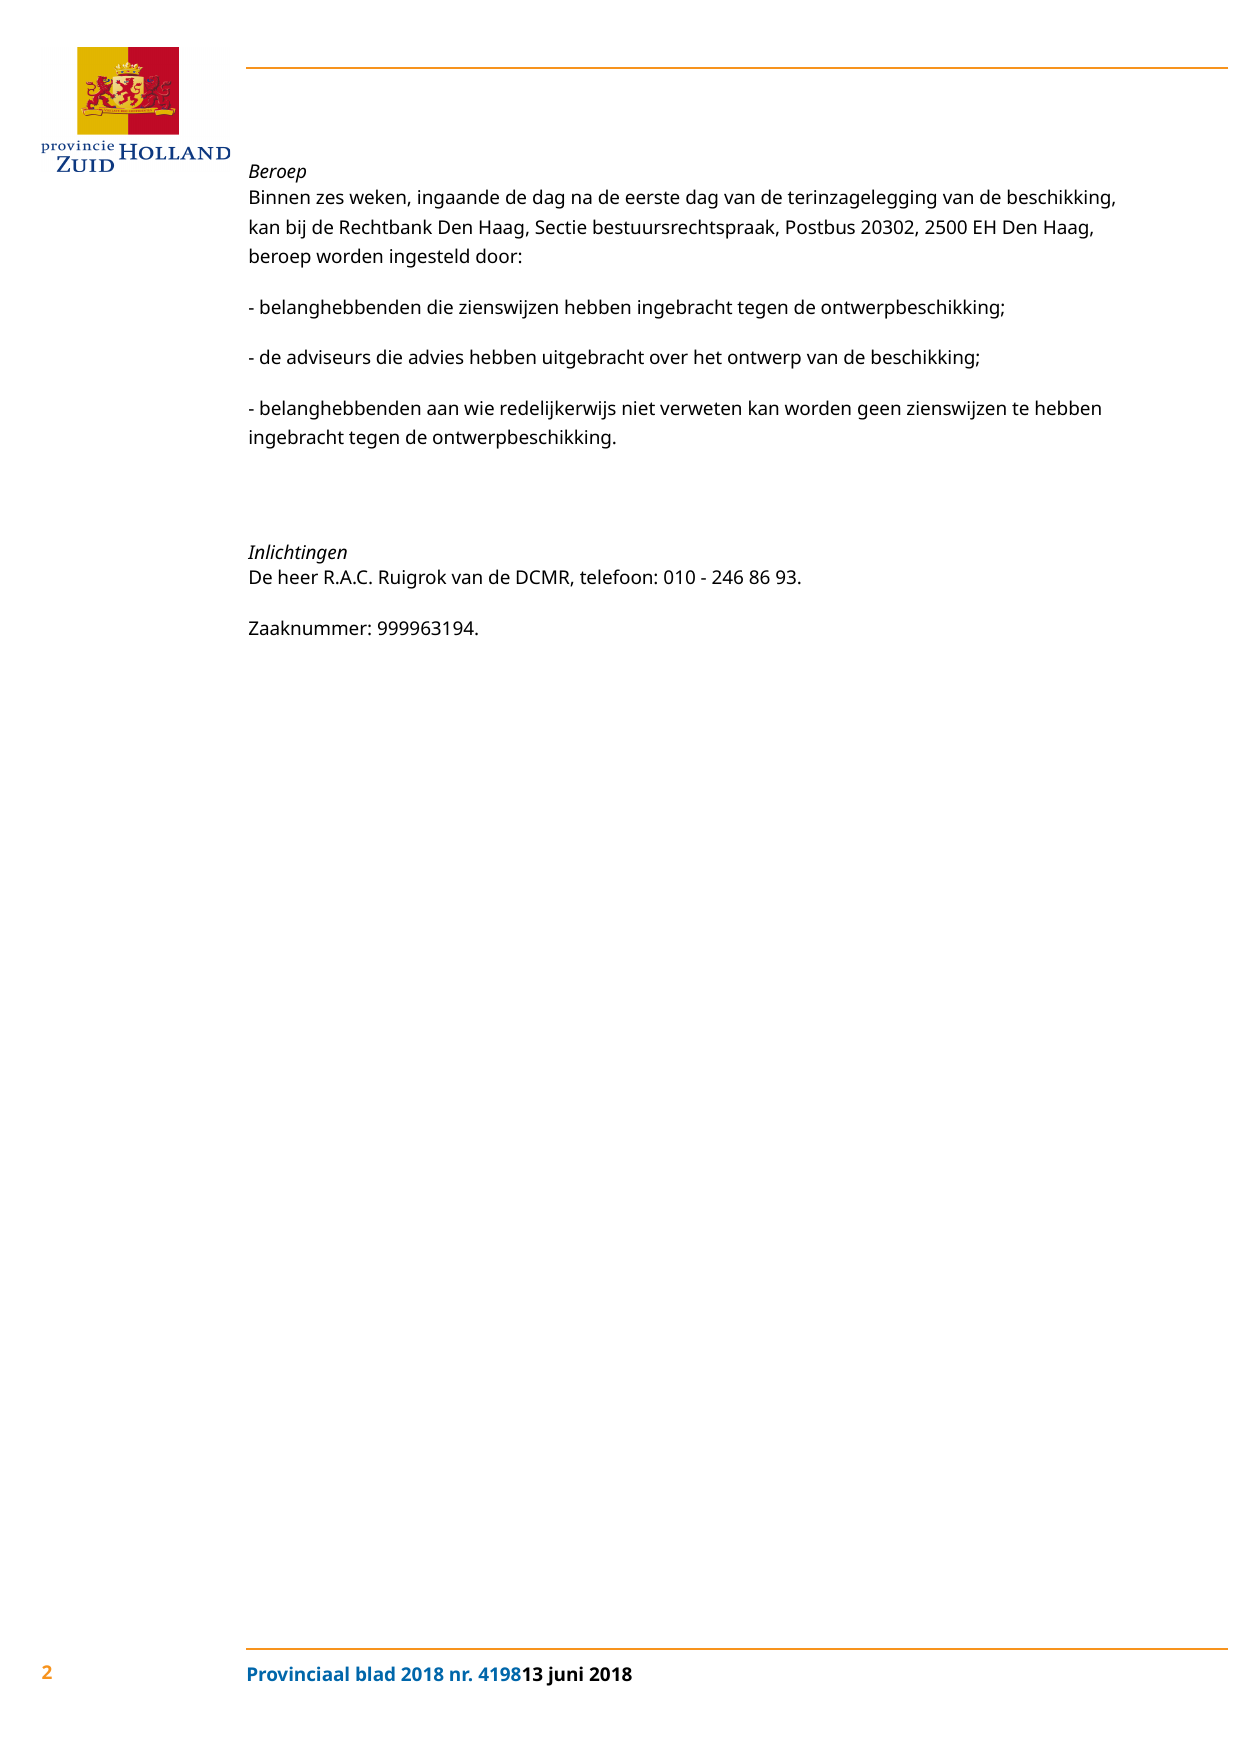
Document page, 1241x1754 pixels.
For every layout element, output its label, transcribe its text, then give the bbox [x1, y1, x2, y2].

text - belanghebbenden aan wie redelijkerwijs niet verweten kan worden geen zienswijzen te hebben ingebracht tegen de ontwerpbeschikking. [248, 395, 1152, 450]
picture [41, 47, 231, 172]
text Zaaknummer: 999963194. [248, 615, 1152, 641]
text Inlichtingen [248, 539, 1152, 564]
text - de adviseurs die advies hebben uitgebracht over het ontwerp van de beschikking; [248, 344, 1152, 370]
text - belanghebbenden die zienswijzen hebben ingebracht tegen de ontwerpbeschikking; [248, 294, 1152, 320]
text De heer R.A.C. Ruigrok van de DCMR, telefoon: 010 - 246 86 93. [248, 564, 1152, 590]
text Beroep [248, 159, 1152, 184]
text Binnen zes weken, ingaande de dag na de eerste dag van de terinzagelegging van de beschikking, kan bij de Rechtbank Den Haag, Sectie bestuursrechtspraak, Postbus 20302, 2500 EH Den Haag, beroep worden ingesteld door: [248, 184, 1152, 269]
